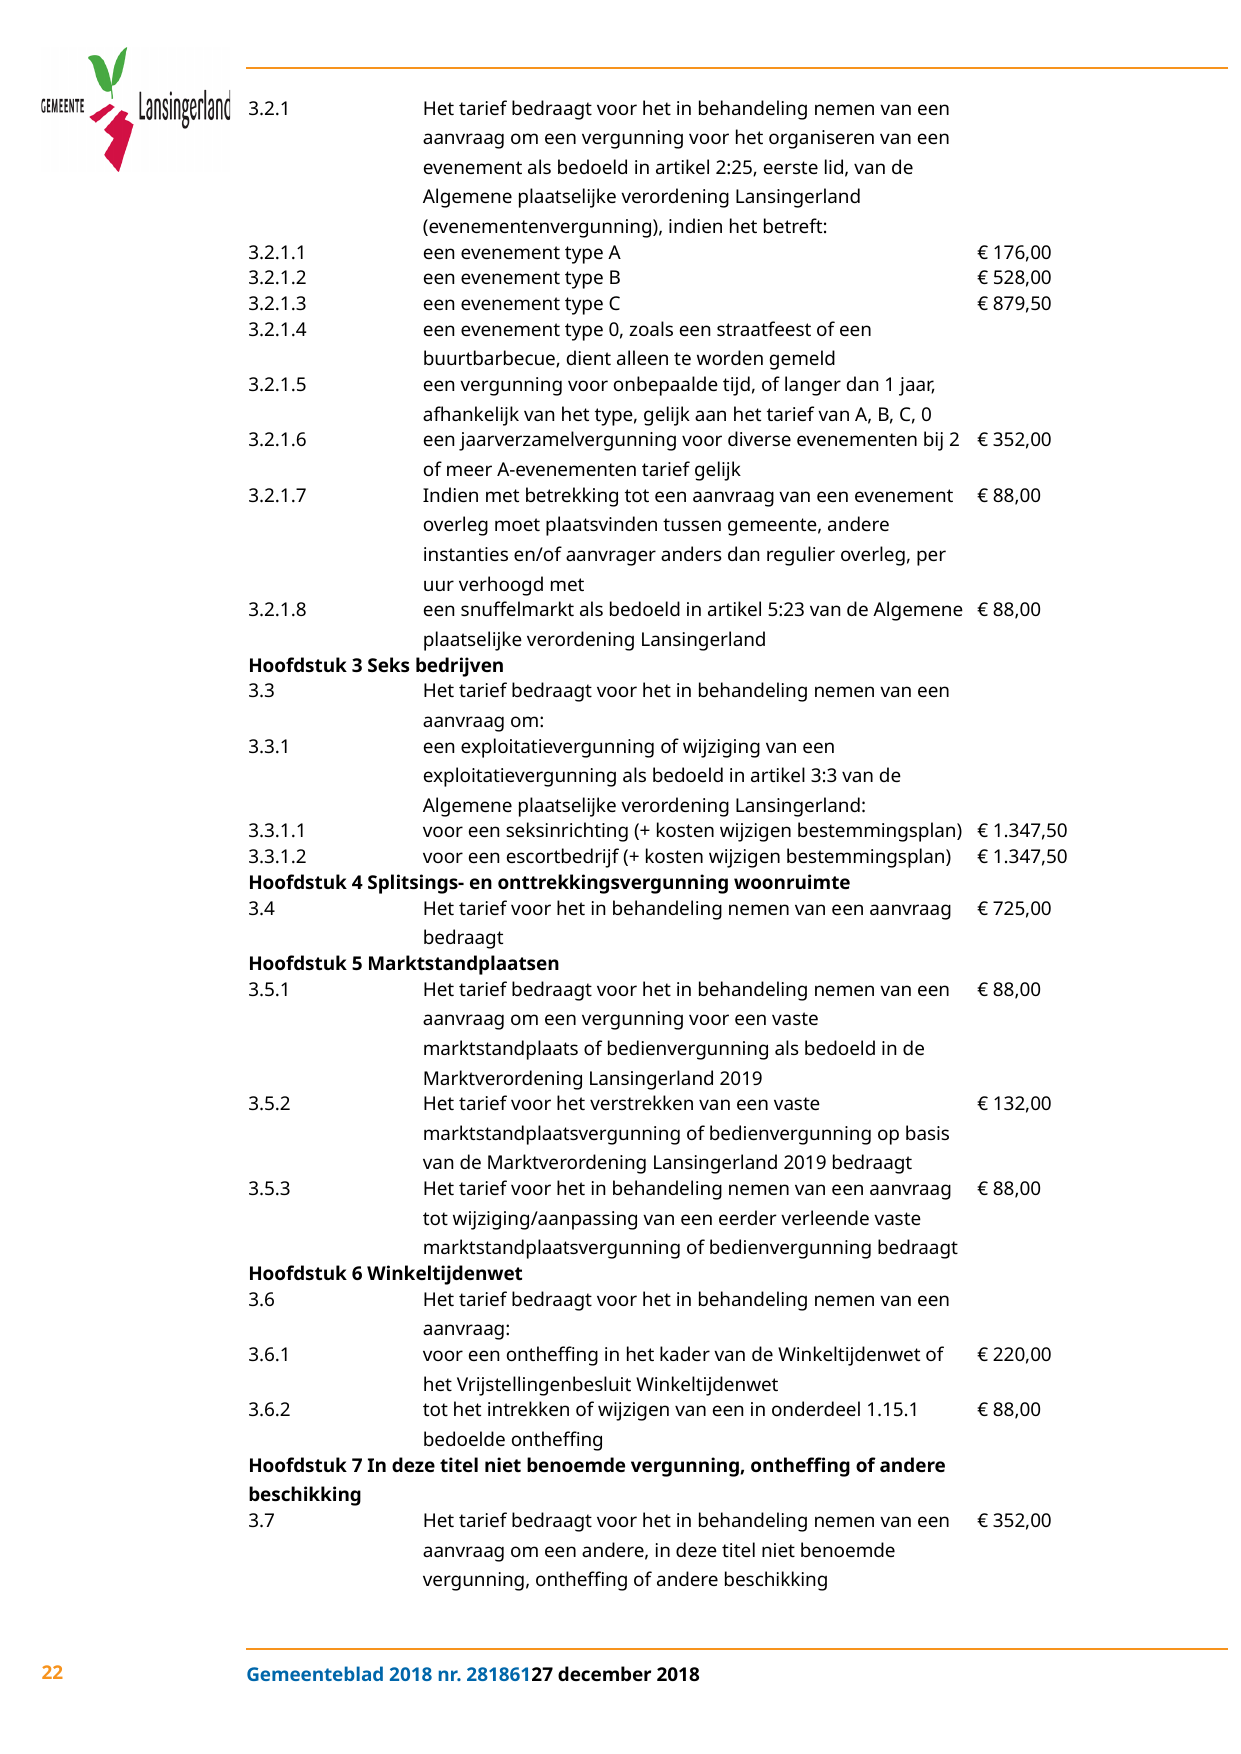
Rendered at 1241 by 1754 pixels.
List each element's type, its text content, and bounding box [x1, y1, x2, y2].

table_cell € 725,00 [977, 895, 1152, 950]
table_cell 3.3.1.1 [248, 818, 423, 843]
table_cell 3.2.1.4 [248, 316, 423, 371]
table_cell € 88,00 [977, 482, 1152, 596]
table_cell € 528,00 [977, 265, 1152, 290]
table_cell tot het intrekken of wijzigen van een in onderdeel 1.15.1 bedoelde ontheffing [423, 1397, 977, 1452]
table_cell € 88,00 [977, 596, 1152, 652]
table_cell € 352,00 [977, 427, 1152, 482]
table_cell voor een seksinrichting (+ kosten wijzigen bestemmingsplan) [423, 818, 977, 843]
table_cell Het tarief voor het in behandeling nemen van een aanvraag tot wijziging/aanpassing van een eerder verleende vaste marktstandplaatsvergunning of bedienvergunning bedraagt [423, 1175, 977, 1260]
table_cell 3.3.1 [248, 733, 423, 818]
table_cell 3.2.1.1 [248, 239, 423, 264]
table_cell 3.2.1.3 [248, 290, 423, 316]
table_cell een vergunning voor onbepaalde tijd, of langer dan 1 jaar, afhankelijk van het type, gelijk aan het tarief van A, B, C, 0 [423, 371, 977, 427]
table_cell € 176,00 [977, 239, 1152, 264]
table_cell een jaarverzamelvergunning voor diverse evenementen bij 2 of meer A-evenementen tarief gelijk [423, 427, 977, 482]
table_cell een evenement type 0, zoals een straatfeest of een buurtbarbecue, dient alleen te worden gemeld [423, 316, 977, 371]
table_cell 3.2.1.8 [248, 596, 423, 652]
table_cell 3.2.1.5 [248, 371, 423, 427]
table_cell Het tarief bedraagt voor het in behandeling nemen van een aanvraag om een vergunning voor een vaste marktstandplaats of bedienvergunning als bedoeld in de Marktverordening Lansingerland 2019 [423, 976, 977, 1090]
table_cell 3.3 [248, 678, 423, 733]
table_cell Hoofdstuk 3 Seks bedrijven [248, 652, 977, 677]
table_cell € 1.347,50 [977, 844, 1152, 869]
table_cell 3.4 [248, 895, 423, 950]
table_cell een exploitatievergunning of wijziging van een exploitatievergunning als bedoeld in artikel 3:3 van de Algemene plaatselijke verordening Lansingerland: [423, 733, 977, 818]
table_cell € 88,00 [977, 1397, 1152, 1452]
table_cell Hoofdstuk 6 Winkeltijdenwet [248, 1260, 977, 1286]
table_cell [977, 678, 1152, 733]
table_cell [977, 652, 1152, 677]
table_cell 3.5.1 [248, 976, 423, 1090]
table_cell 3.7 [248, 1507, 423, 1592]
table_cell [977, 95, 1152, 239]
table_cell [977, 1260, 1152, 1286]
table_cell Het tarief bedraagt voor het in behandeling nemen van een aanvraag: [423, 1286, 977, 1341]
table_cell Hoofdstuk 5 Marktstandplaatsen [248, 950, 977, 976]
table_cell Het tarief bedraagt voor het in behandeling nemen van een aanvraag om een vergunning voor het organiseren van een evenement als bedoeld in artikel 2:25, eerste lid, van de Algemene plaatselijke verordening Lansingerland (evenementenvergunning), indien het betreft: [423, 95, 977, 239]
table_cell Hoofdstuk 7 In deze titel niet benoemde vergunning, ontheffing of andere beschikking [248, 1452, 977, 1507]
table_cell een evenement type B [423, 265, 977, 290]
table_cell 3.2.1.2 [248, 265, 423, 290]
table_cell 3.2.1.6 [248, 427, 423, 482]
table_cell 3.6.2 [248, 1397, 423, 1452]
table_cell Het tarief bedraagt voor het in behandeling nemen van een aanvraag om een andere, in deze titel niet benoemde vergunning, ontheffing of andere beschikking [423, 1507, 977, 1592]
table_cell [977, 733, 1152, 818]
table_cell een evenement type C [423, 290, 977, 316]
table_cell Indien met betrekking tot een aanvraag van een evenement overleg moet plaatsvinden tussen gemeente, andere instanties en/of aanvrager anders dan regulier overleg, per uur verhoogd met [423, 482, 977, 596]
table_cell Het tarief bedraagt voor het in behandeling nemen van een aanvraag om: [423, 678, 977, 733]
table_cell € 220,00 [977, 1341, 1152, 1397]
table_cell € 88,00 [977, 976, 1152, 1090]
table_cell [977, 316, 1152, 371]
picture [41, 47, 231, 172]
table_cell [977, 950, 1152, 976]
table_cell een snuffelmarkt als bedoeld in artikel 5:23 van de Algemene plaatselijke verordening Lansingerland [423, 596, 977, 652]
table_cell een evenement type A [423, 239, 977, 264]
table_cell 3.5.2 [248, 1090, 423, 1175]
table_cell [977, 869, 1152, 895]
table_cell voor een escortbedrijf (+ kosten wijzigen bestemmingsplan) [423, 844, 977, 869]
table_cell [977, 1286, 1152, 1341]
table_cell [977, 1452, 1152, 1507]
table_cell € 132,00 [977, 1090, 1152, 1175]
table_cell Hoofdstuk 4 Splitsings- en onttrekkingsvergunning woonruimte [248, 869, 977, 895]
table_cell € 1.347,50 [977, 818, 1152, 843]
table_cell [977, 371, 1152, 427]
table_cell € 88,00 [977, 1175, 1152, 1260]
table_cell Het tarief voor het verstrekken van een vaste marktstandplaatsvergunning of bedienvergunning op basis van de Marktverordening Lansingerland 2019 bedraagt [423, 1090, 977, 1175]
table_cell 3.5.3 [248, 1175, 423, 1260]
table_cell Het tarief voor het in behandeling nemen van een aanvraag bedraagt [423, 895, 977, 950]
table_cell 3.2.1.7 [248, 482, 423, 596]
table_cell 3.6 [248, 1286, 423, 1341]
table_cell € 352,00 [977, 1507, 1152, 1592]
table_cell 3.6.1 [248, 1341, 423, 1397]
table_cell voor een ontheffing in het kader van de Winkeltijdenwet of het Vrijstellingenbesluit Winkeltijdenwet [423, 1341, 977, 1397]
table_cell 3.3.1.2 [248, 844, 423, 869]
table_cell 3.2.1 [248, 95, 423, 239]
table_cell € 879,50 [977, 290, 1152, 316]
